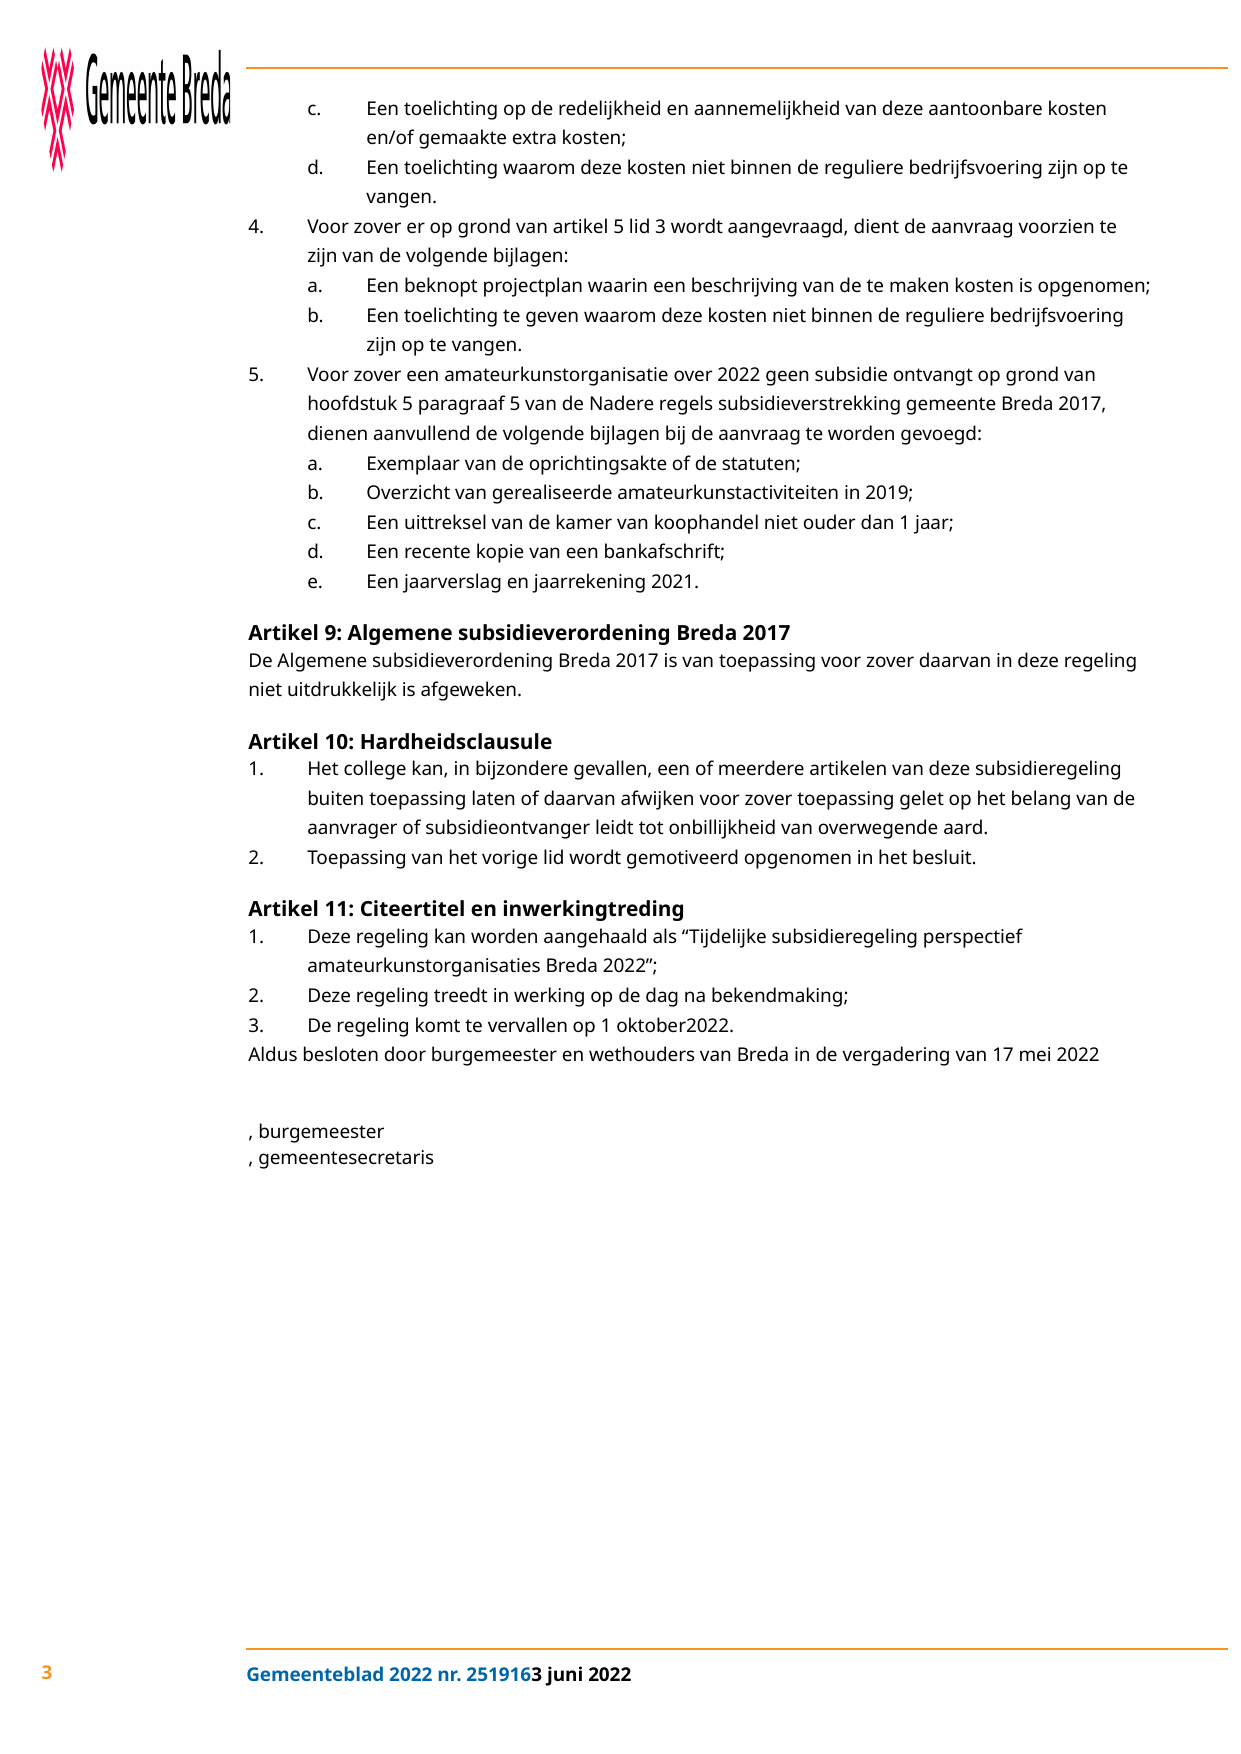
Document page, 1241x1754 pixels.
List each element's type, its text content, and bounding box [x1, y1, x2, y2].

list Een uittreksel van de kamer van koophandel niet ouder dan 1 jaar; [307, 509, 1152, 535]
text Artikel 10: Hardheidsclausule [248, 727, 1152, 755]
list Voor zover een amateurkunstorganisatie over 2022 geen subsidie ontvangt op grond van hoofdstuk 5 paragraaf 5 van de Nadere regels subsidieverstrekking gemeente Breda 2017, dienen aanvullend de volgende bijlagen bij de aanvraag te worden gevoegd: [248, 361, 1152, 446]
list Een recente kopie van een bankafschrift; [307, 538, 1152, 564]
text De Algemene subsidieverordening Breda 2017 is van toepassing voor zover daarvan in deze regeling niet uitdrukkelijk is afgeweken. [248, 647, 1152, 702]
list Een jaarverslag en jaarrekening 2021. [307, 568, 1152, 594]
list Een toelichting waarom deze kosten niet binnen de reguliere bedrijfsvoering zijn op te vangen. [307, 154, 1152, 209]
list Een toelichting te geven waarom deze kosten niet binnen de reguliere bedrijfsvoering zijn op te vangen. [307, 302, 1152, 357]
list Deze regeling kan worden aangehaald als “Tijdelijke subsidieregeling perspectief amateurkunstorganisaties Breda 2022”; [248, 923, 1152, 978]
list Toepassing van het vorige lid wordt gemotiveerd opgenomen in het besluit. [248, 844, 1152, 870]
text Artikel 9: Algemene subsidieverordening Breda 2017 [248, 618, 1152, 647]
picture [41, 47, 231, 172]
list Deze regeling treedt in werking op de dag na bekendmaking; [248, 982, 1152, 1008]
text Artikel 11: Citeertitel en inwerkingtreding [248, 894, 1152, 923]
list Het college kan, in bijzondere gevallen, een of meerdere artikelen van deze subsidieregeling buiten toepassing laten of daarvan afwijken voor zover toepassing gelet op het belang van de aanvrager of subsidieontvanger leidt tot onbillijkheid van overwegende aard. [248, 755, 1152, 840]
list Voor zover er op grond van artikel 5 lid 3 wordt aangevraagd, dient de aanvraag voorzien te zijn van de volgende bijlagen: [248, 213, 1152, 268]
list De regeling komt te vervallen op 1 oktober2022. [248, 1012, 1152, 1037]
text , burgemeester [248, 1118, 1152, 1144]
text , gemeentesecretaris [248, 1144, 1152, 1170]
list Overzicht van gerealiseerde amateurkunstactiviteiten in 2019; [307, 479, 1152, 505]
list Een toelichting op de redelijkheid en aannemelijkheid van deze aantoonbare kosten en/of gemaakte extra kosten; [307, 95, 1152, 150]
list Exemplaar van de oprichtingsakte of de statuten; [307, 450, 1152, 476]
list Een beknopt projectplan waarin een beschrijving van de te maken kosten is opgenomen; [307, 272, 1152, 298]
text Aldus besloten door burgemeester en wethouders van Breda in de vergadering van 17 mei 2022 [248, 1041, 1152, 1067]
